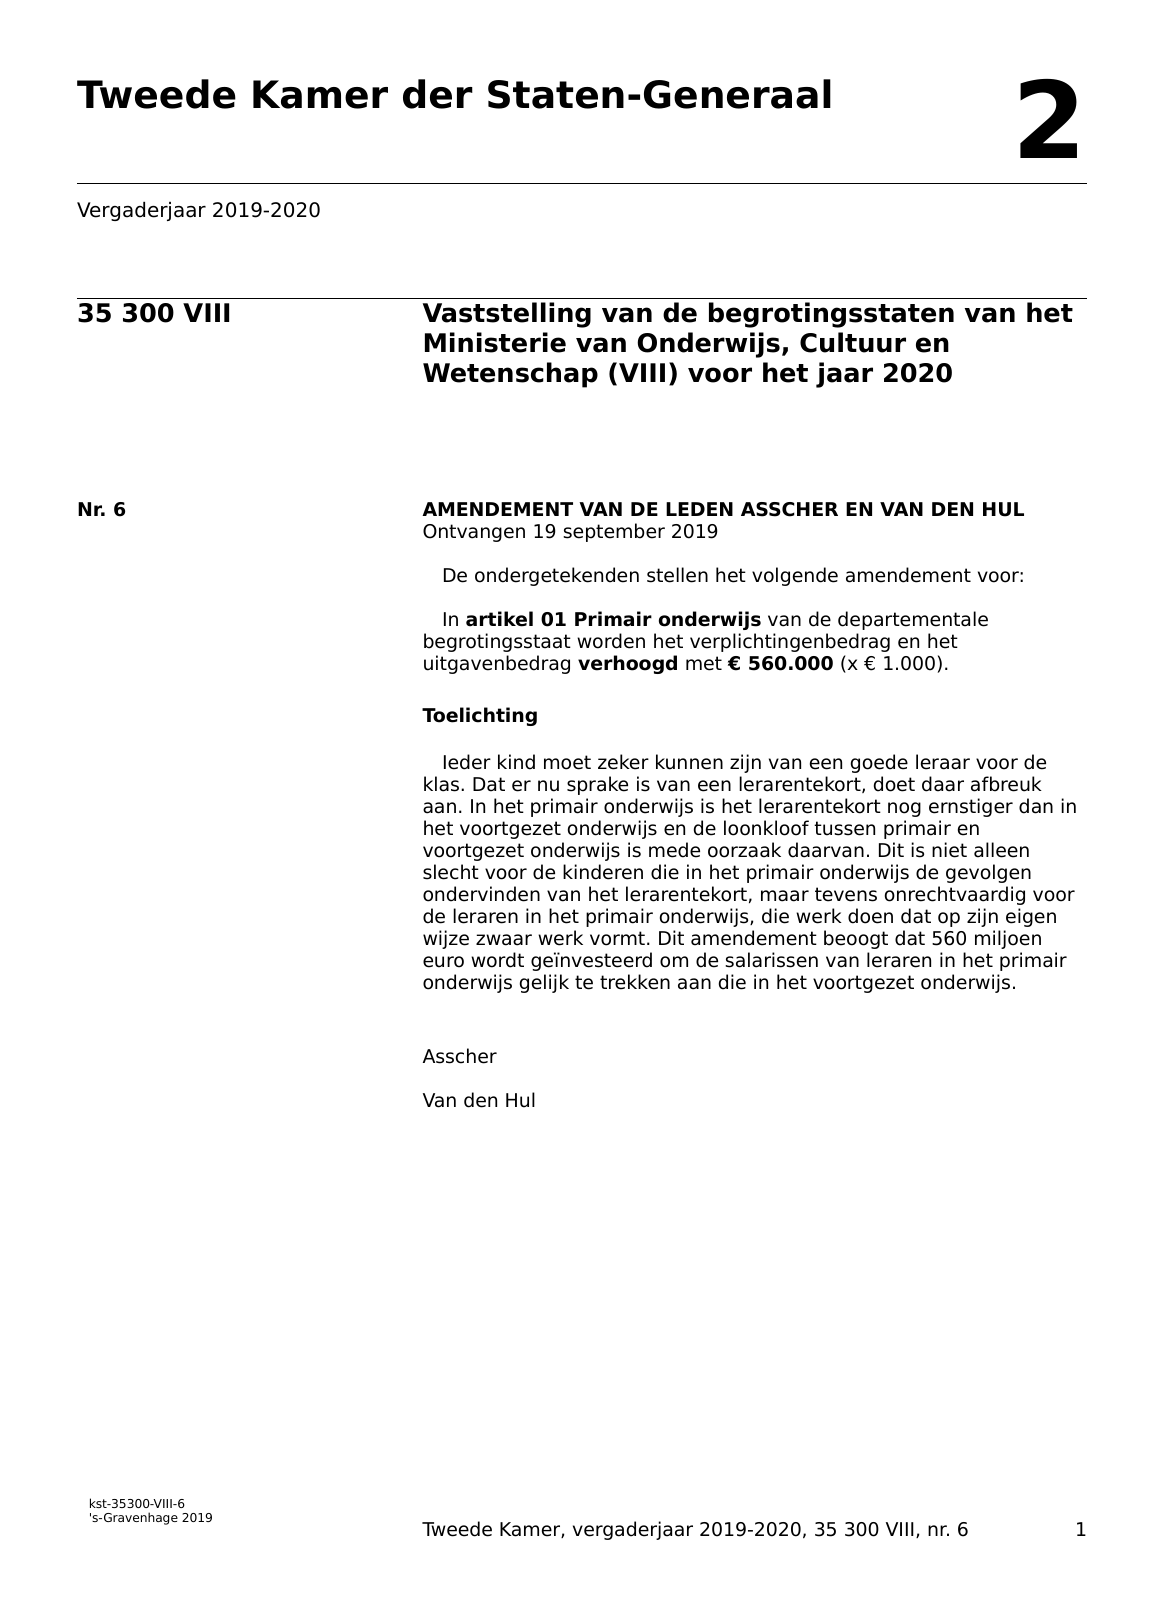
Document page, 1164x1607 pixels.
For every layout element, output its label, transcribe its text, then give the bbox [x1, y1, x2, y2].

text Ontvangen 19 september 2019 [422, 521, 1087, 543]
subtitle Toelichting [422, 705, 1087, 727]
table_header Tweede Kamer der Staten-Generaal [77, 59, 886, 183]
table_cell Vergaderjaar 2019-2020 [77, 184, 1087, 298]
subtitle Nr. 6 AMENDEMENT VAN DE LEDEN ASSCHER EN VAN DEN HUL [77, 499, 1087, 521]
text kst-35300-VIII-6 [88, 1497, 323, 1511]
table_header 2 [886, 59, 1087, 183]
text Asscher Van den Hul [422, 1024, 1087, 1112]
text Ieder kind moet zeker kunnen zijn van een goede leraar voor de klas. Dat er nu sprake is van een lerarentekort, doet daar afbreuk aan. In het primair onderwijs is het lerarentekort nog ernstiger dan in het voortgezet onderwijs en de loonkloof tussen primair en voortgezet onderwijs is mede oorzaak daarvan. Dit is niet alleen slecht voor de kinderen die in het primair onderwijs de gevolgen ondervinden van het lerarentekort, maar tevens onrechtvaardig voor de leraren in het primair onderwijs, die werk doen dat op zijn eigen wijze zwaar werk vormt. Dit amendement beoogt dat 560 miljoen euro wordt geïnvesteerd om de salarissen van leraren in het primair onderwijs gelijk te trekken aan die in het voortgezet onderwijs. [422, 752, 1087, 994]
subtitle 35 300 VIII Vaststelling van de begrotingsstaten van het Ministerie van Onderwijs, Cultuur en Wetenschap (VIII) voor het jaar 2020 [77, 299, 1087, 388]
text In artikel 01 Primair onderwijs van de departementale begrotingsstaat worden het verplichtingenbedrag en het uitgavenbedrag verhoogd met € 560.000 (x € 1.000). [422, 609, 1087, 675]
text 's-Gravenhage 2019 [88, 1511, 323, 1525]
text De ondergetekenden stellen het volgende amendement voor: [422, 565, 1087, 587]
